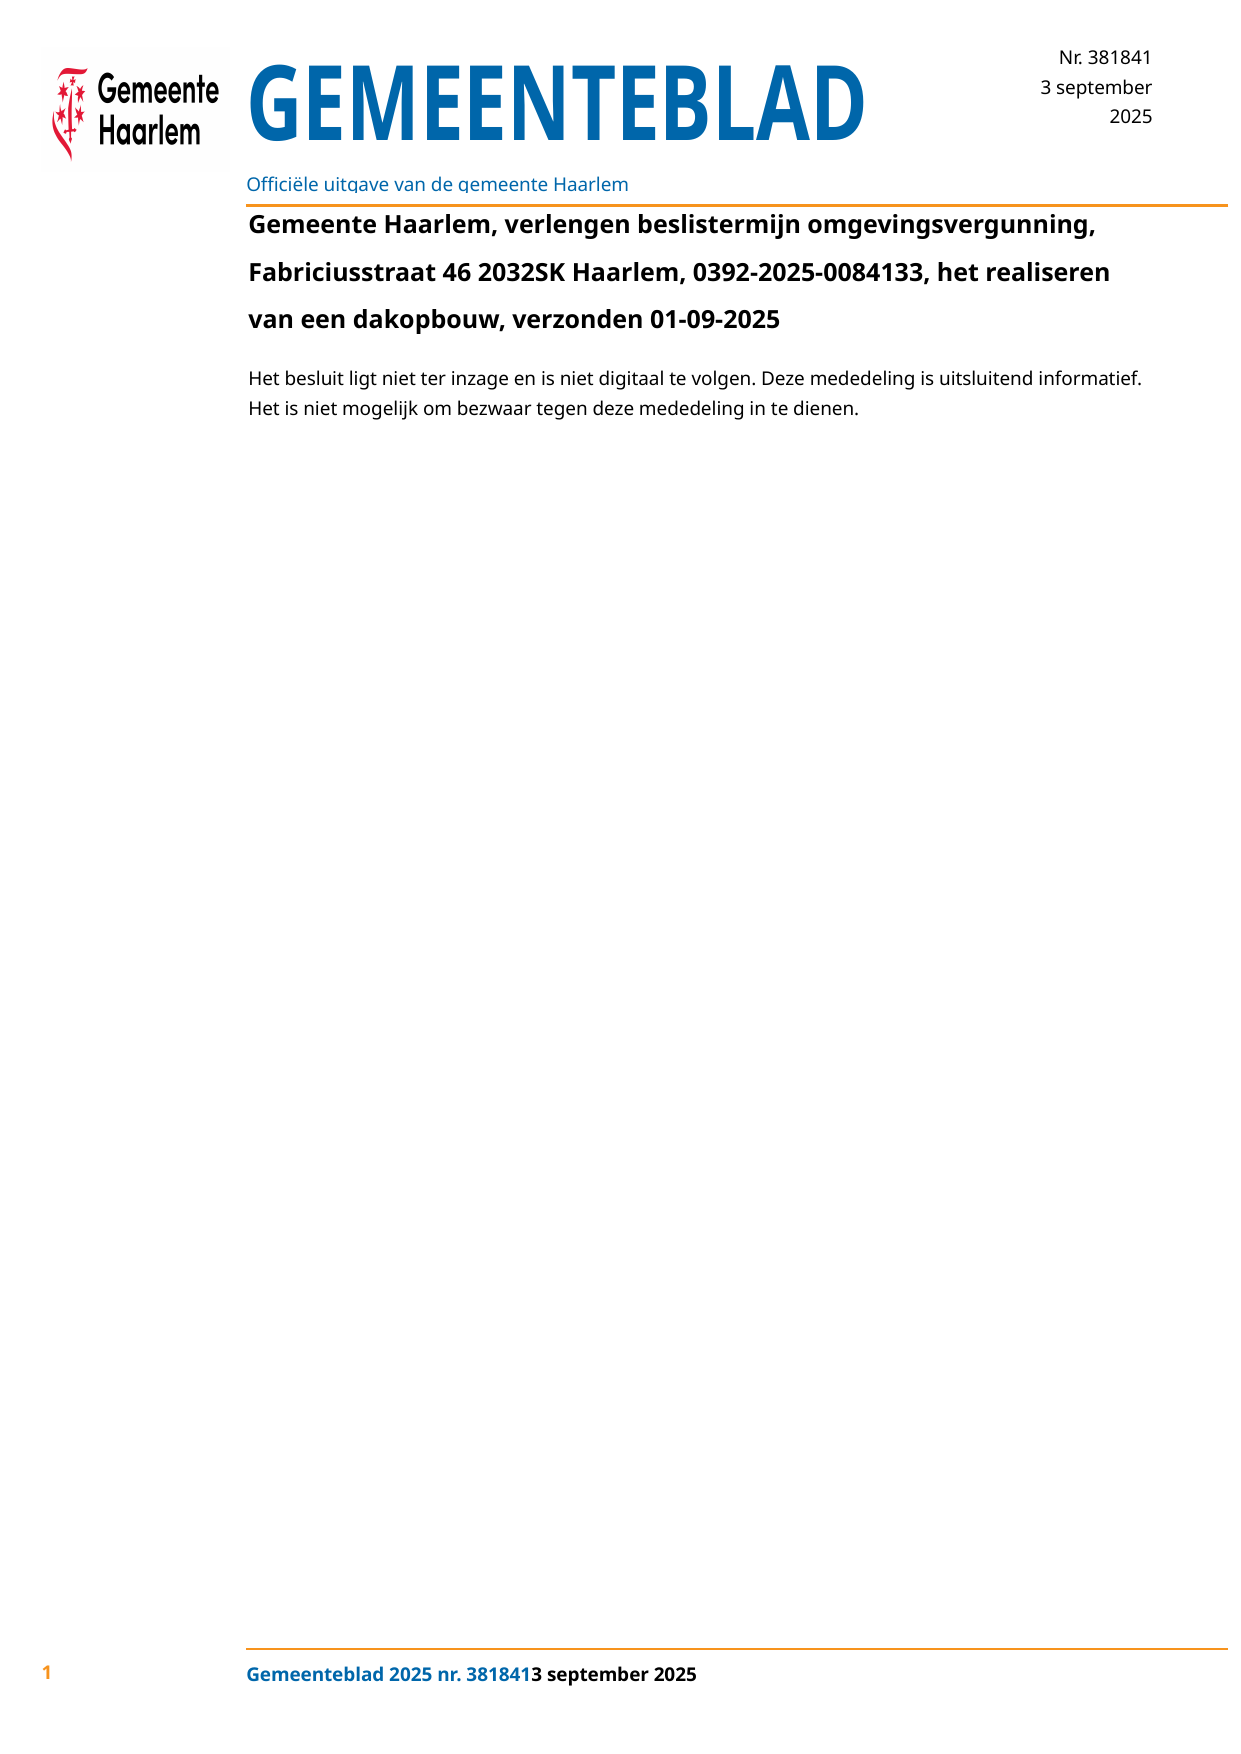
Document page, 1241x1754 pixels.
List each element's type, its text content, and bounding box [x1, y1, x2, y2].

text Het besluit ligt niet ter inzage en is niet digitaal te volgen. Deze mededeling is uitsluitend informatief. Het is niet mogelijk om bezwaar tegen deze mededeling in te dienen. [248, 366, 1152, 421]
text Gemeente Haarlem, verlengen beslistermijn omgevingsvergunning, Fabriciusstraat 46 2032SK Haarlem, 0392-2025-0084133, het realiseren van een dakopbouw, verzonden 01-09-2025 [248, 207, 1152, 336]
picture [41, 47, 231, 172]
